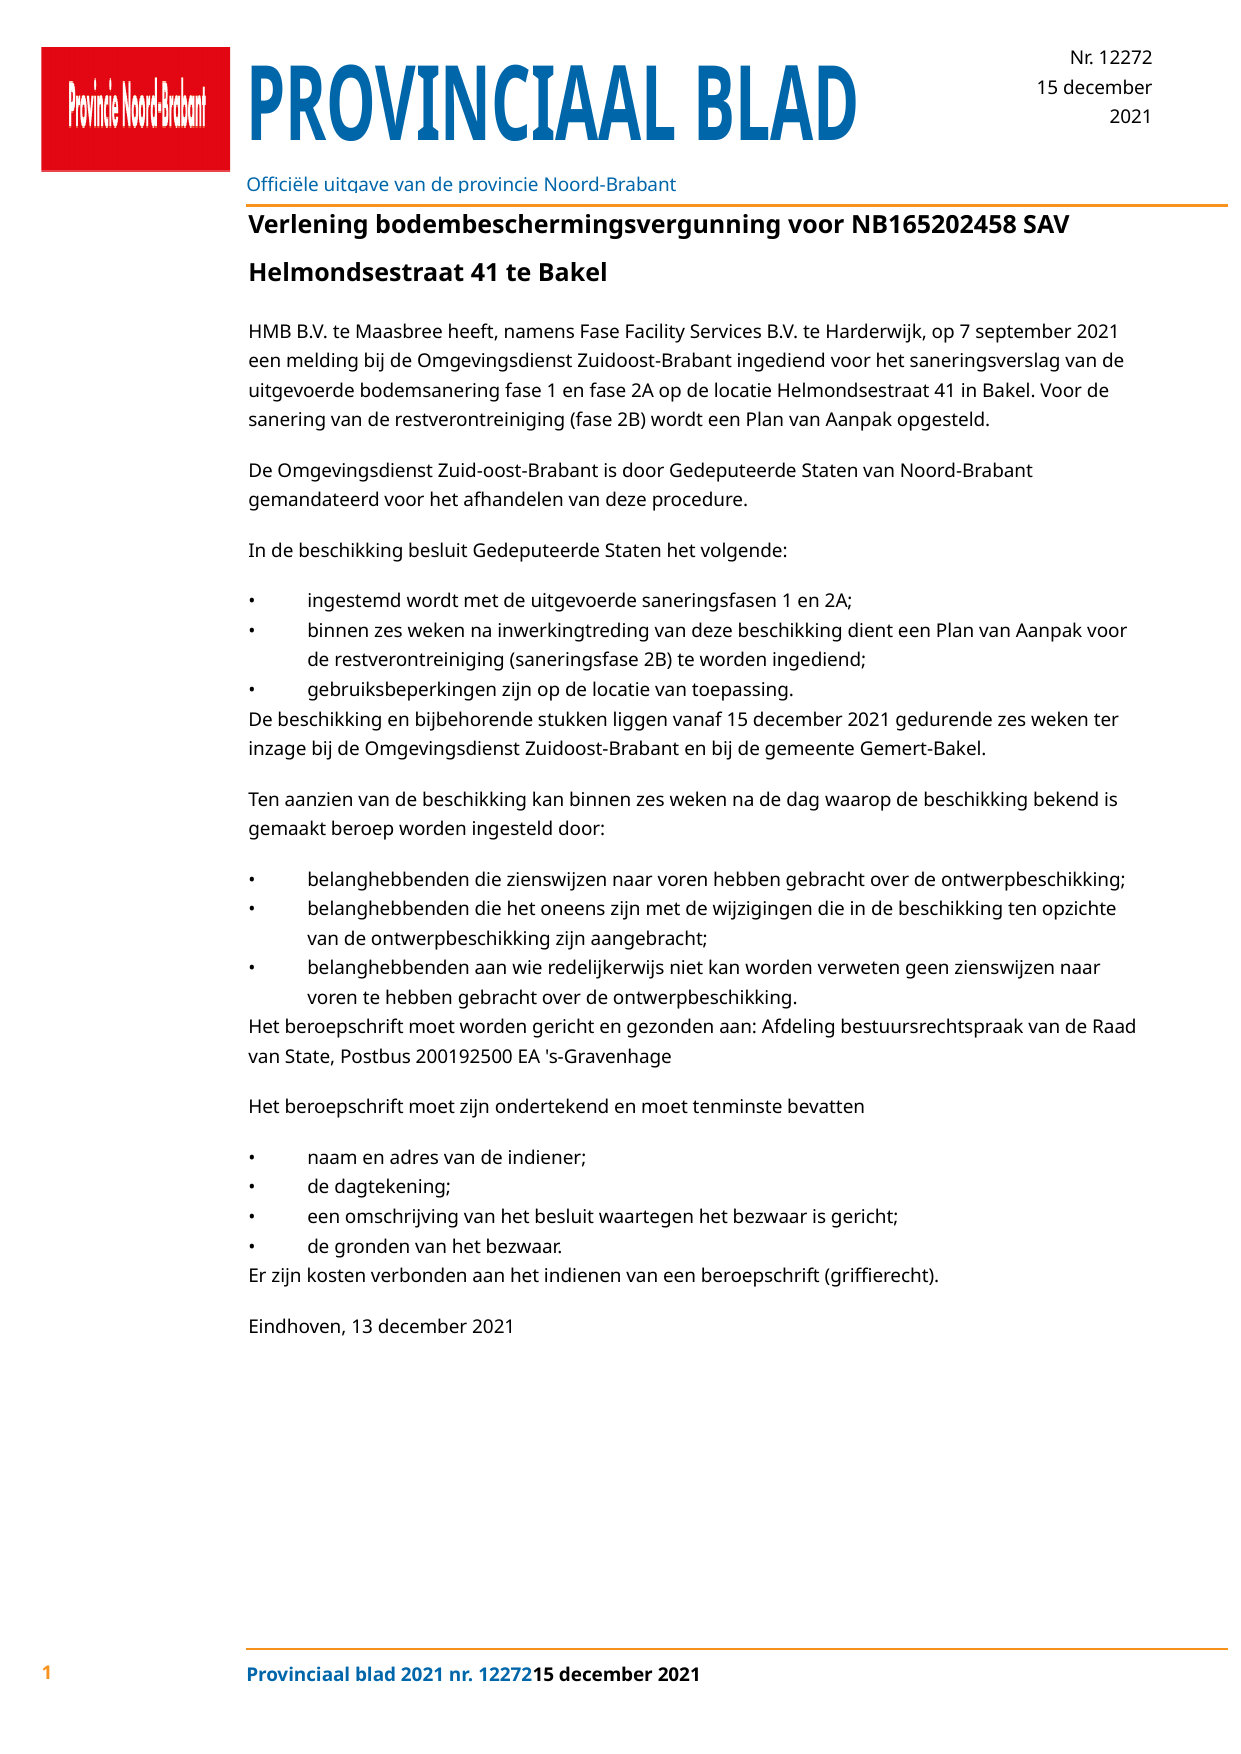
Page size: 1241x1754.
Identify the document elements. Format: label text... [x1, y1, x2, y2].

list belanghebbenden die het oneens zijn met de wijzigingen die in de beschikking ten opzichte van de ontwerpbeschikking zijn aangebracht; [248, 895, 1152, 951]
picture [41, 47, 231, 172]
text HMB B.V. te Maasbree heeft, namens Fase Facility Services B.V. te Harderwijk, op 7 september 2021 een melding bij de Omgevingsdienst Zuidoost-Brabant ingediend voor het saneringsverslag van de uitgevoerde bodemsanering fase 1 en fase 2A op de locatie Helmondsestraat 41 in Bakel. Voor de sanering van de restverontreiniging (fase 2B) wordt een Plan van Aanpak opgesteld. [248, 318, 1152, 432]
text Verlening bodembeschermingsvergunning voor NB165202458 SAV Helmondsestraat 41 te Bakel [248, 207, 1152, 288]
list belanghebbenden die zienswijzen naar voren hebben gebracht over de ontwerpbeschikking; [248, 866, 1152, 892]
list de dagtekening; [248, 1174, 1152, 1199]
list naam en adres van de indiener; [248, 1144, 1152, 1170]
text Ten aanzien van de beschikking kan binnen zes weken na de dag waarop de beschikking bekend is gemaakt beroep worden ingesteld door: [248, 786, 1152, 841]
list belanghebbenden aan wie redelijkerwijs niet kan worden verweten geen zienswijzen naar voren te hebben gebracht over de ontwerpbeschikking. [248, 954, 1152, 1010]
text Eindhoven, 13 december 2021 [248, 1313, 1152, 1339]
text Er zijn kosten verbonden aan het indienen van een beroepschrift (griffierecht). [248, 1262, 1152, 1288]
list gebruiksbeperkingen zijn op de locatie van toepassing. [248, 676, 1152, 702]
text De beschikking en bijbehorende stukken liggen vanaf 15 december 2021 gedurende zes weken ter inzage bij de Omgevingsdienst Zuidoost-Brabant en bij de gemeente Gemert-Bakel. [248, 706, 1152, 761]
list een omschrijving van het besluit waartegen het bezwaar is gericht; [248, 1203, 1152, 1229]
list binnen zes weken na inwerkingtreding van deze beschikking dient een Plan van Aanpak voor de restverontreiniging (saneringsfase 2B) te worden ingediend; [248, 617, 1152, 672]
text Het beroepschrift moet worden gericht en gezonden aan: Afdeling bestuursrechtspraak van de Raad van State, Postbus 200192500 EA 's-Gravenhage [248, 1014, 1152, 1069]
text De Omgevingsdienst Zuid-oost-Brabant is door Gedeputeerde Staten van Noord-Brabant gemandateerd voor het afhandelen van deze procedure. [248, 457, 1152, 512]
text In de beschikking besluit Gedeputeerde Staten het volgende: [248, 537, 1152, 563]
list ingestemd wordt met de uitgevoerde saneringsfasen 1 en 2A; [248, 587, 1152, 613]
text Het beroepschrift moet zijn ondertekend en moet tenminste bevatten [248, 1094, 1152, 1119]
list de gronden van het bezwaar. [248, 1233, 1152, 1259]
